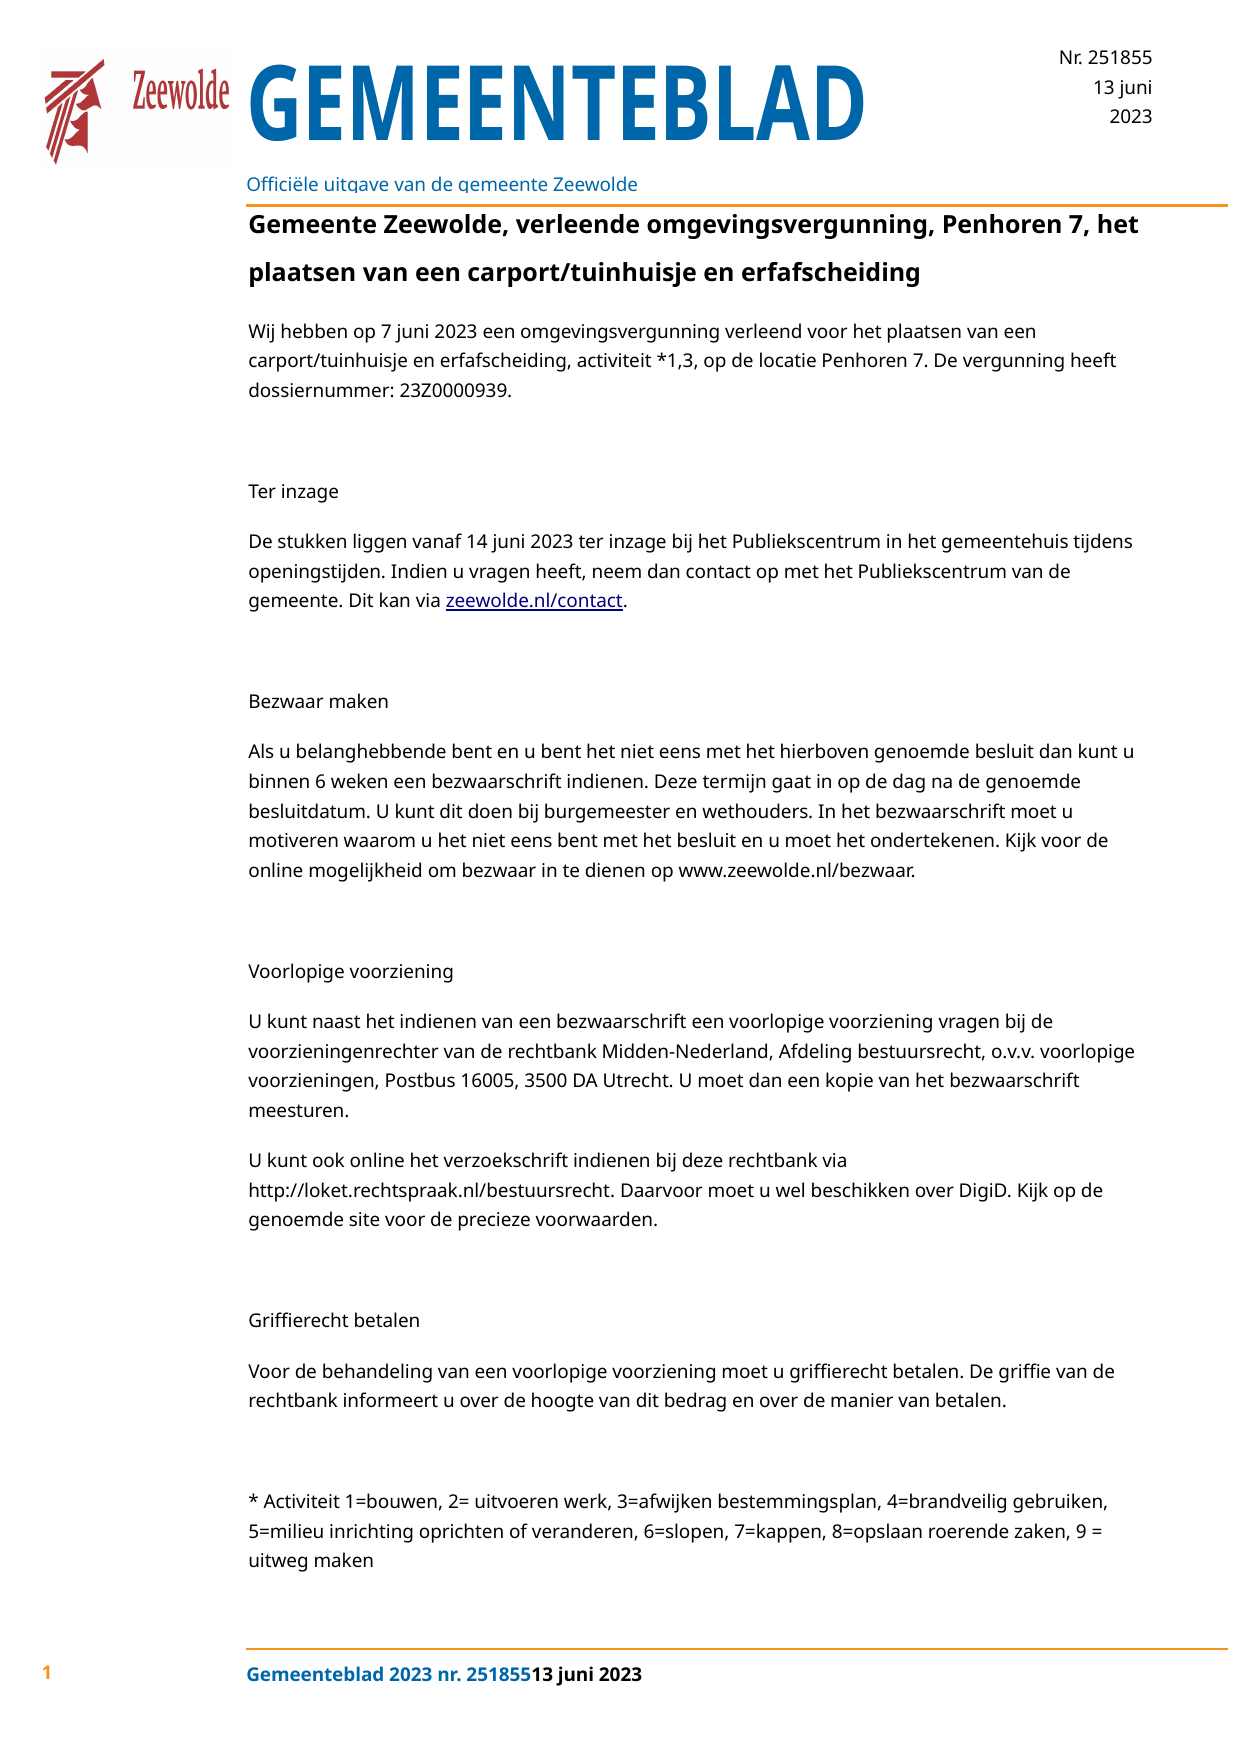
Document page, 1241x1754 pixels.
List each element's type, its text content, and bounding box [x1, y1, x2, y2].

text Gemeente Zeewolde, verleende omgevingsvergunning, Penhoren 7, het plaatsen van een carport/tuinhuisje en erfafscheiding [248, 207, 1152, 288]
text Ter inzage [248, 478, 1152, 504]
text U kunt ook online het verzoekschrift indienen bij deze rechtbank via http://loket.rechtspraak.nl/bestuursrecht. Daarvoor moet u wel beschikken over DigiD. Kijk op de genoemde site voor de precieze voorwaarden. [248, 1147, 1152, 1232]
text Voor de behandeling van een voorlopige voorziening moet u griffierecht betalen. De griffie van de rechtbank informeert u over de hoogte van dit bedrag en over de manier van betalen. [248, 1358, 1152, 1413]
text * Activiteit 1=bouwen, 2= uitvoeren werk, 3=afwijken bestemmingsplan, 4=brandveilig gebruiken, 5=milieu inrichting oprichten of veranderen, 6=slopen, 7=kappen, 8=opslaan roerende zaken, 9 = uitweg maken [248, 1488, 1152, 1573]
picture [41, 47, 231, 172]
text Wij hebben op 7 juni 2023 een omgevingsvergunning verleend voor het plaatsen van een carport/tuinhuisje en erfafscheiding, activiteit *1,3, op de locatie Penhoren 7. De vergunning heeft dossiernummer: 23Z0000939. [248, 318, 1152, 403]
text Bezwaar maken [248, 688, 1152, 714]
text Griffierecht betalen [248, 1307, 1152, 1333]
text U kunt naast het indienen van een bezwaarschrift een voorlopige voorziening vragen bij de voorzieningenrechter van de rechtbank Midden-Nederland, Afdeling bestuursrecht, o.v.v. voorlopige voorzieningen, Postbus 16005, 3500 DA Utrecht. U moet dan een kopie van het bezwaarschrift meesturen. [248, 1008, 1152, 1123]
text Als u belanghebbende bent en u bent het niet eens met het hierboven genoemde besluit dan kunt u binnen 6 weken een bezwaarschrift indienen. Deze termijn gaat in op de dag na de genoemde besluitdatum. U kunt dit doen bij burgemeester en wethouders. In het bezwaarschrift moet u motiveren waarom u het niet eens bent met het besluit en u moet het ondertekenen. Kijk voor de online mogelijkheid om bezwaar in te dienen op www.zeewolde.nl/bezwaar. [248, 739, 1152, 883]
text De stukken liggen vanaf 14 juni 2023 ter inzage bij het Publiekscentrum in het gemeentehuis tijdens openingstijden. Indien u vragen heeft, neem dan contact op met het Publiekscentrum van de gemeente. Dit kan via zeewolde.nl/contact. [248, 528, 1152, 613]
text Voorlopige voorziening [248, 958, 1152, 984]
